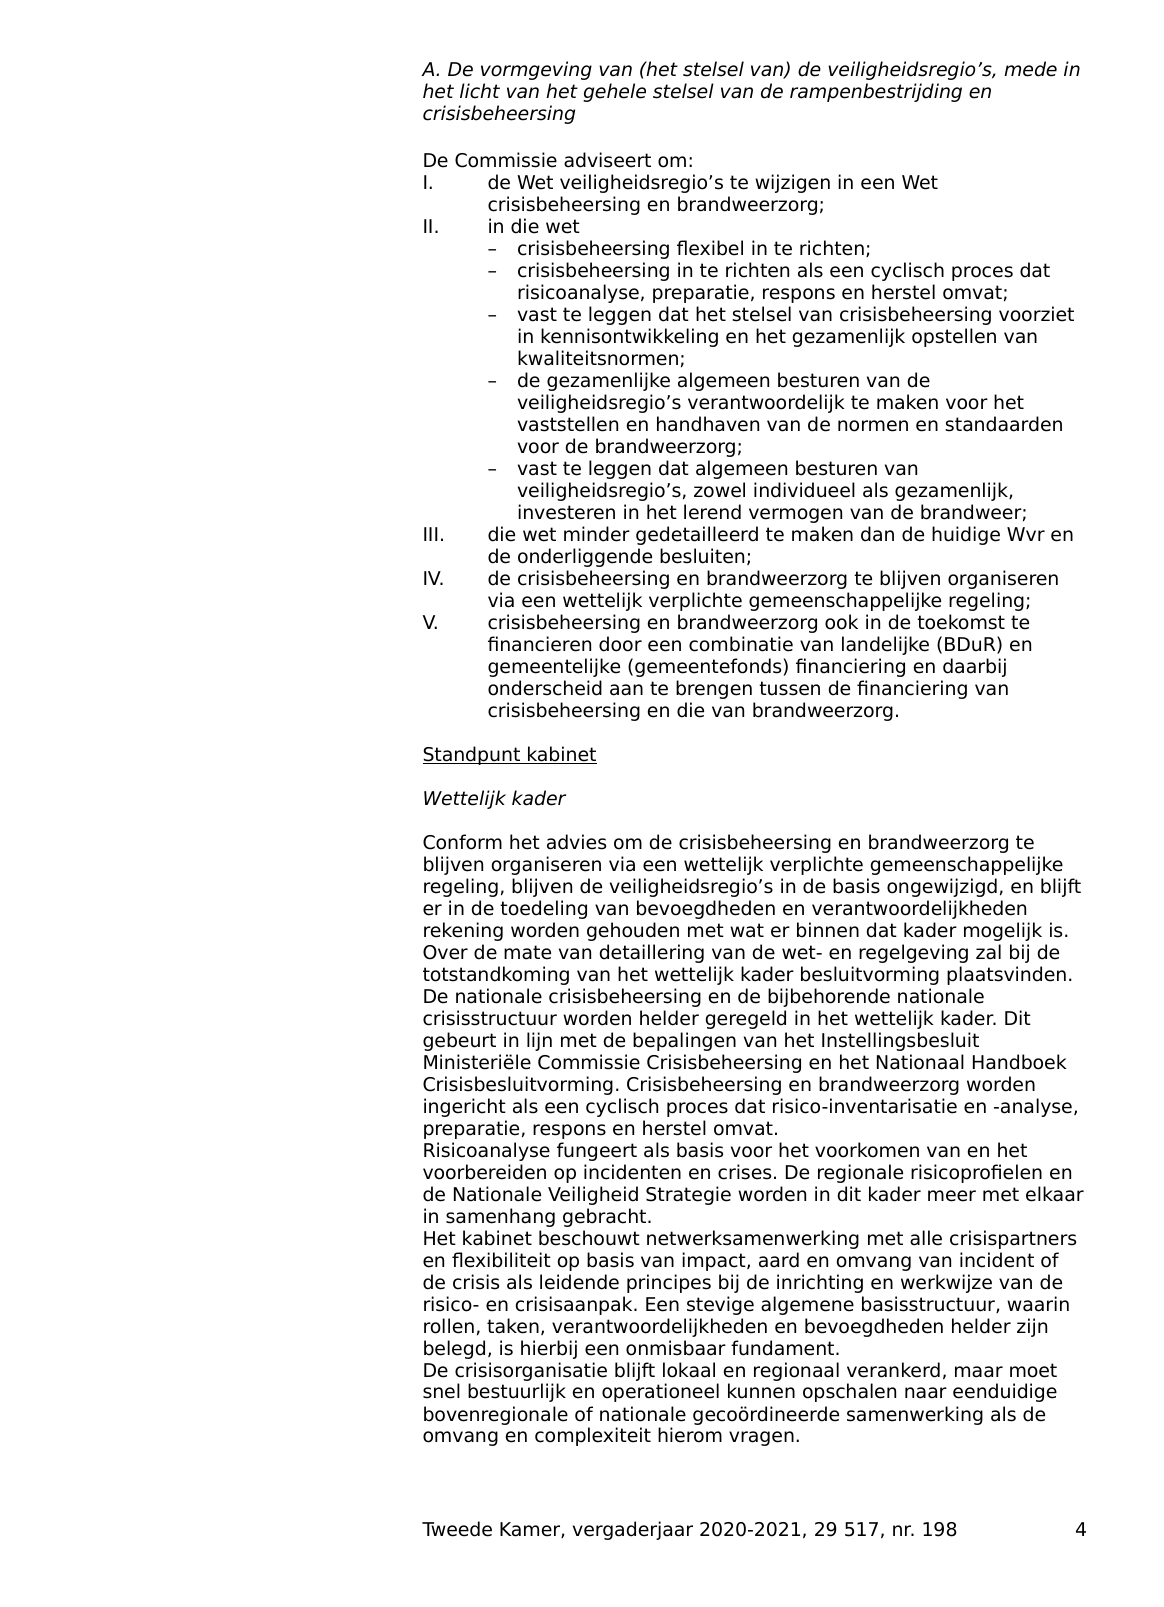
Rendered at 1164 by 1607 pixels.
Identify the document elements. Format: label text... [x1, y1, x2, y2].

text Conform het advies om de crisisbeheersing en brandweerzorg te blijven organiseren via een wettelijk verplichte gemeenschappelijke regeling, blijven de veiligheidsregio’s in de basis ongewijzigd, en blijft er in de toedeling van bevoegdheden en verantwoordelijkheden rekening worden gehouden met wat er binnen dat kader mogelijk is. Over de mate van detaillering van de wet- en regelgeving zal bij de totstandkoming van het wettelijk kader besluitvorming plaatsvinden. De nationale crisisbeheersing en de bijbehorende nationale crisisstructuur worden helder geregeld in het wettelijk kader. Dit gebeurt in lijn met de bepalingen van het Instellingsbesluit Ministeriële Commissie Crisisbeheersing en het Nationaal Handboek Crisisbesluitvorming. Crisisbeheersing en brandweerzorg worden ingericht als een cyclisch proces dat risico-inventarisatie en -analyse, preparatie, respons en herstel omvat. [422, 832, 1087, 1140]
text V. crisisbeheersing en brandweerzorg ook in de toekomst te financieren door een combinatie van landelijke (BDuR) en gemeentelijke (gemeentefonds) financiering en daarbij onderscheid aan te brengen tussen de financiering van crisisbeheersing en die van brandweerzorg. [422, 612, 1087, 721]
text I. de Wet veiligheidsregio’s te wijzigen in een Wet crisisbeheersing en brandweerzorg; [422, 172, 1087, 216]
text III. die wet minder gedetailleerd te maken dan de huidige Wvr en de onderliggende besluiten; [422, 524, 1087, 568]
text Het kabinet beschouwt netwerksamenwerking met alle crisispartners en flexibiliteit op basis van impact, aard en omvang van incident of de crisis als leidende principes bij de inrichting en werkwijze van de risico- en crisisaanpak. Een stevige algemene basisstructuur, waarin rollen, taken, verantwoordelijkheden en bevoegdheden helder zijn belegd, is hierbij een onmisbaar fundament. [422, 1228, 1087, 1359]
text Risicoanalyse fungeert als basis voor het voorkomen van en het voorbereiden op incidenten en crises. De regionale risicoprofielen en de Nationale Veiligheid Strategie worden in dit kader meer met elkaar in samenhang gebracht. [422, 1140, 1087, 1228]
text IV. de crisisbeheersing en brandweerzorg te blijven organiseren via een wettelijk verplichte gemeenschappelijke regeling; [422, 568, 1087, 612]
subtitle A. De vormgeving van (het stelsel van) de veiligheidsregio’s, mede in het licht van het gehele stelsel van de rampenbestrijding en crisisbeheersing [422, 59, 1087, 125]
text – vast te leggen dat algemeen besturen van veiligheidsregio’s, zowel individueel als gezamenlijk, investeren in het lerend vermogen van de brandweer; [487, 458, 1087, 524]
text – vast te leggen dat het stelsel van crisisbeheersing voorziet in kennisontwikkeling en het gezamenlijk opstellen van kwaliteitsnormen; [487, 304, 1087, 370]
subtitle Standpunt kabinet [422, 744, 1087, 766]
text De crisisorganisatie blijft lokaal en regionaal verankerd, maar moet snel bestuurlijk en operationeel kunnen opschalen naar eenduidige bovenregionale of nationale gecoördineerde samenwerking als de omvang en complexiteit hierom vragen. [422, 1359, 1087, 1447]
text – crisisbeheersing flexibel in te richten; [487, 238, 1087, 260]
subtitle Wettelijk kader [422, 788, 1087, 810]
text – de gezamenlijke algemeen besturen van de veiligheidsregio’s verantwoordelijk te maken voor het vaststellen en handhaven van de normen en standaarden voor de brandweerzorg; [487, 370, 1087, 458]
text II. in die wet [422, 216, 1087, 238]
text De Commissie adviseert om: [422, 150, 1087, 172]
text – crisisbeheersing in te richten als een cyclisch proces dat risicoanalyse, preparatie, respons en herstel omvat; [487, 260, 1087, 304]
